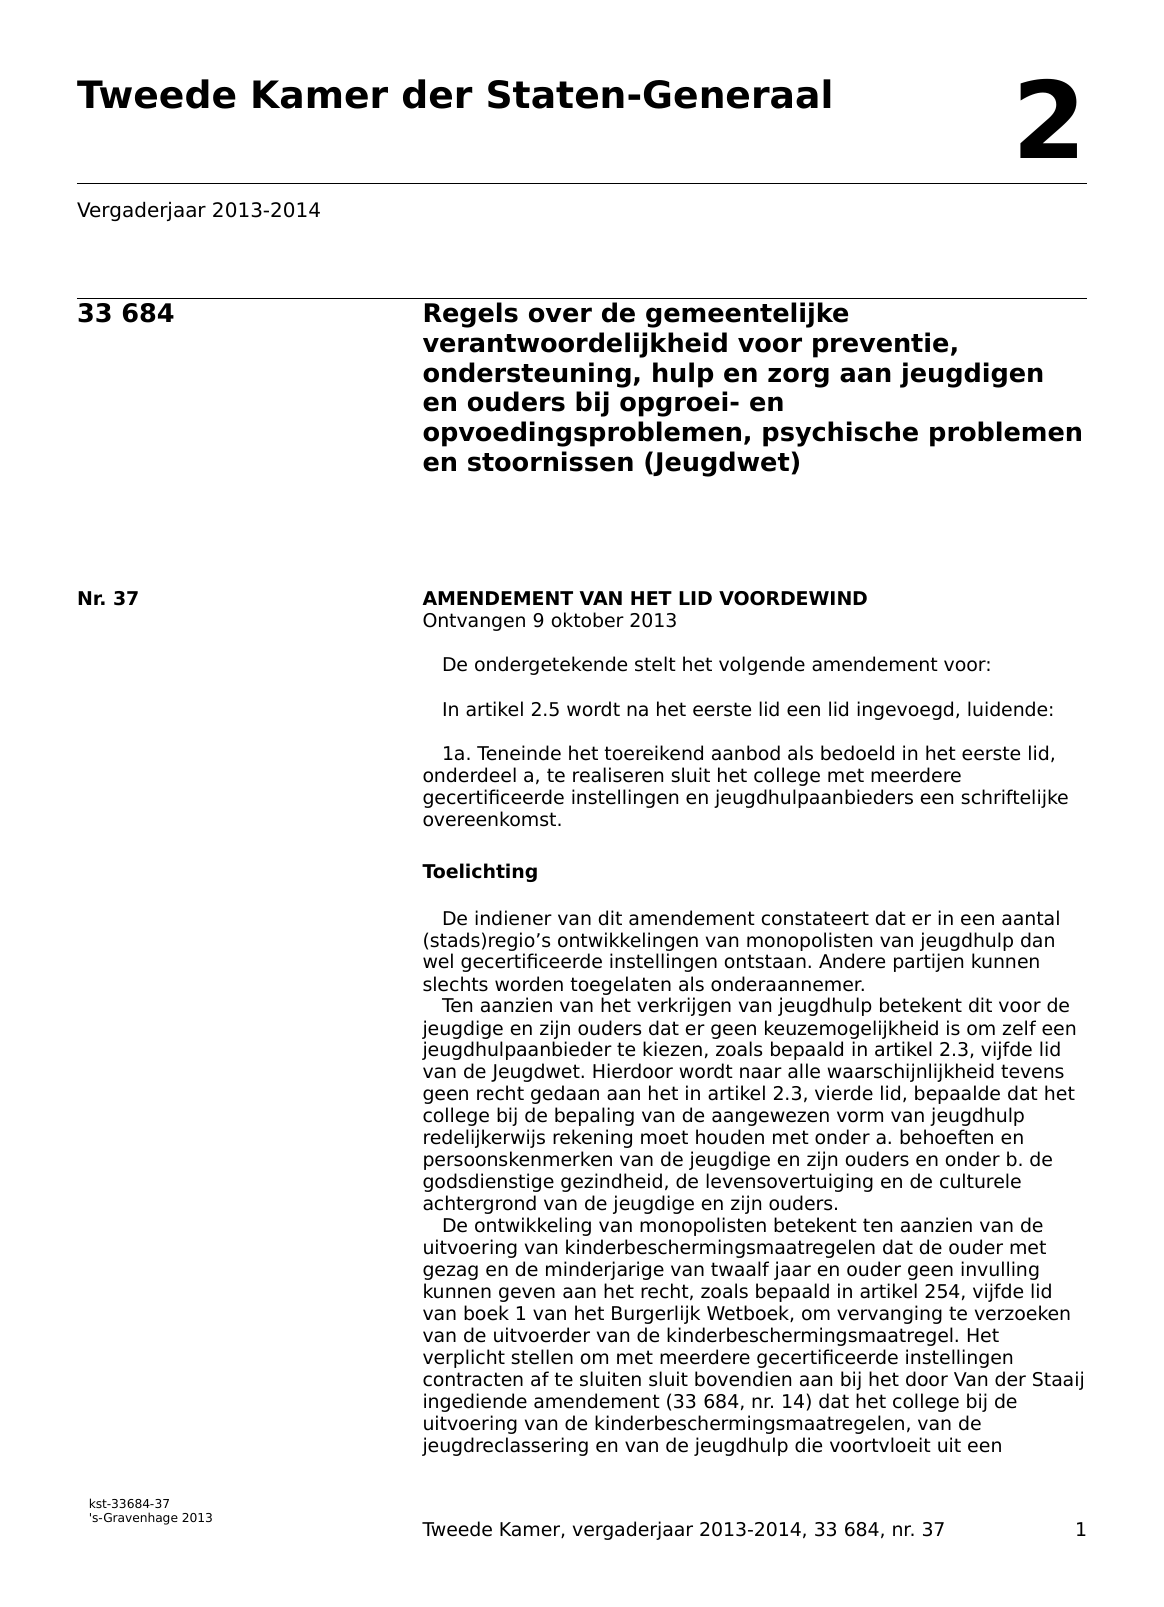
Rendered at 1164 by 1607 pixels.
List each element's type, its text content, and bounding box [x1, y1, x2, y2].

text kst-33684-37 [88, 1497, 323, 1511]
subtitle Toelichting [422, 861, 1087, 882]
text De ondergetekende stelt het volgende amendement voor: [422, 654, 1087, 676]
text Ontvangen 9 oktober 2013 [422, 610, 1087, 632]
text 1a. Teneinde het toereikend aanbod als bedoeld in het eerste lid, onderdeel a, te realiseren sluit het college met meerdere gecertificeerde instellingen en jeugdhulpaanbieders een schriftelijke overeenkomst. [422, 743, 1087, 831]
text De indiener van dit amendement constateert dat er in een aantal (stads)regio’s ontwikkelingen van monopolisten van jeugdhulp dan wel gecertificeerde instellingen ontstaan. Andere partijen kunnen slechts worden toegelaten als onderaannemer. [422, 907, 1087, 995]
text De ontwikkeling van monopolisten betekent ten aanzien van de uitvoering van kinderbeschermingsmaatregelen dat de ouder met gezag en de minderjarige van twaalf jaar en ouder geen invulling kunnen geven aan het recht, zoals bepaald in artikel 254, vijfde lid van boek 1 van het Burgerlijk Wetboek, om vervanging te verzoeken van de uitvoerder van de kinderbeschermingsmaatregel. Het verplicht stellen om met meerdere gecertificeerde instellingen contracten af te sluiten sluit bovendien aan bij het door Van der Staaij ingediende amendement (33 684, nr. 14) dat het college bij de uitvoering van de kinderbeschermingsmaatregelen, van de jeugdreclassering en van de jeugdhulp die voortvloeit uit een [422, 1215, 1087, 1457]
table_header Tweede Kamer der Staten-Generaal [77, 59, 886, 183]
subtitle 33 684 Regels over de gemeentelijke verantwoordelijkheid voor preventie, ondersteuning, hulp en zorg aan jeugdigen en ouders bij opgroei- en opvoedingsproblemen, psychische problemen en stoornissen (Jeugdwet) [77, 299, 1087, 477]
text In artikel 2.5 wordt na het eerste lid een lid ingevoegd, luidende: [422, 698, 1087, 720]
table_cell Vergaderjaar 2013-2014 [77, 184, 1087, 298]
text Ten aanzien van het verkrijgen van jeugdhulp betekent dit voor de jeugdige en zijn ouders dat er geen keuzemogelijkheid is om zelf een jeugdhulpaanbieder te kiezen, zoals bepaald in artikel 2.3, vijfde lid van de Jeugdwet. Hierdoor wordt naar alle waarschijnlijkheid tevens geen recht gedaan aan het in artikel 2.3, vierde lid, bepaalde dat het college bij de bepaling van de aangewezen vorm van jeugdhulp redelijkerwijs rekening moet houden met onder a. behoeften en persoonskenmerken van de jeugdige en zijn ouders en onder b. de godsdienstige gezindheid, de levensovertuiging en de culturele achtergrond van de jeugdige en zijn ouders. [422, 995, 1087, 1215]
table_header 2 [886, 59, 1087, 183]
subtitle Nr. 37 AMENDEMENT VAN HET LID VOORDEWIND [77, 588, 1087, 610]
text 's-Gravenhage 2013 [88, 1511, 323, 1525]
